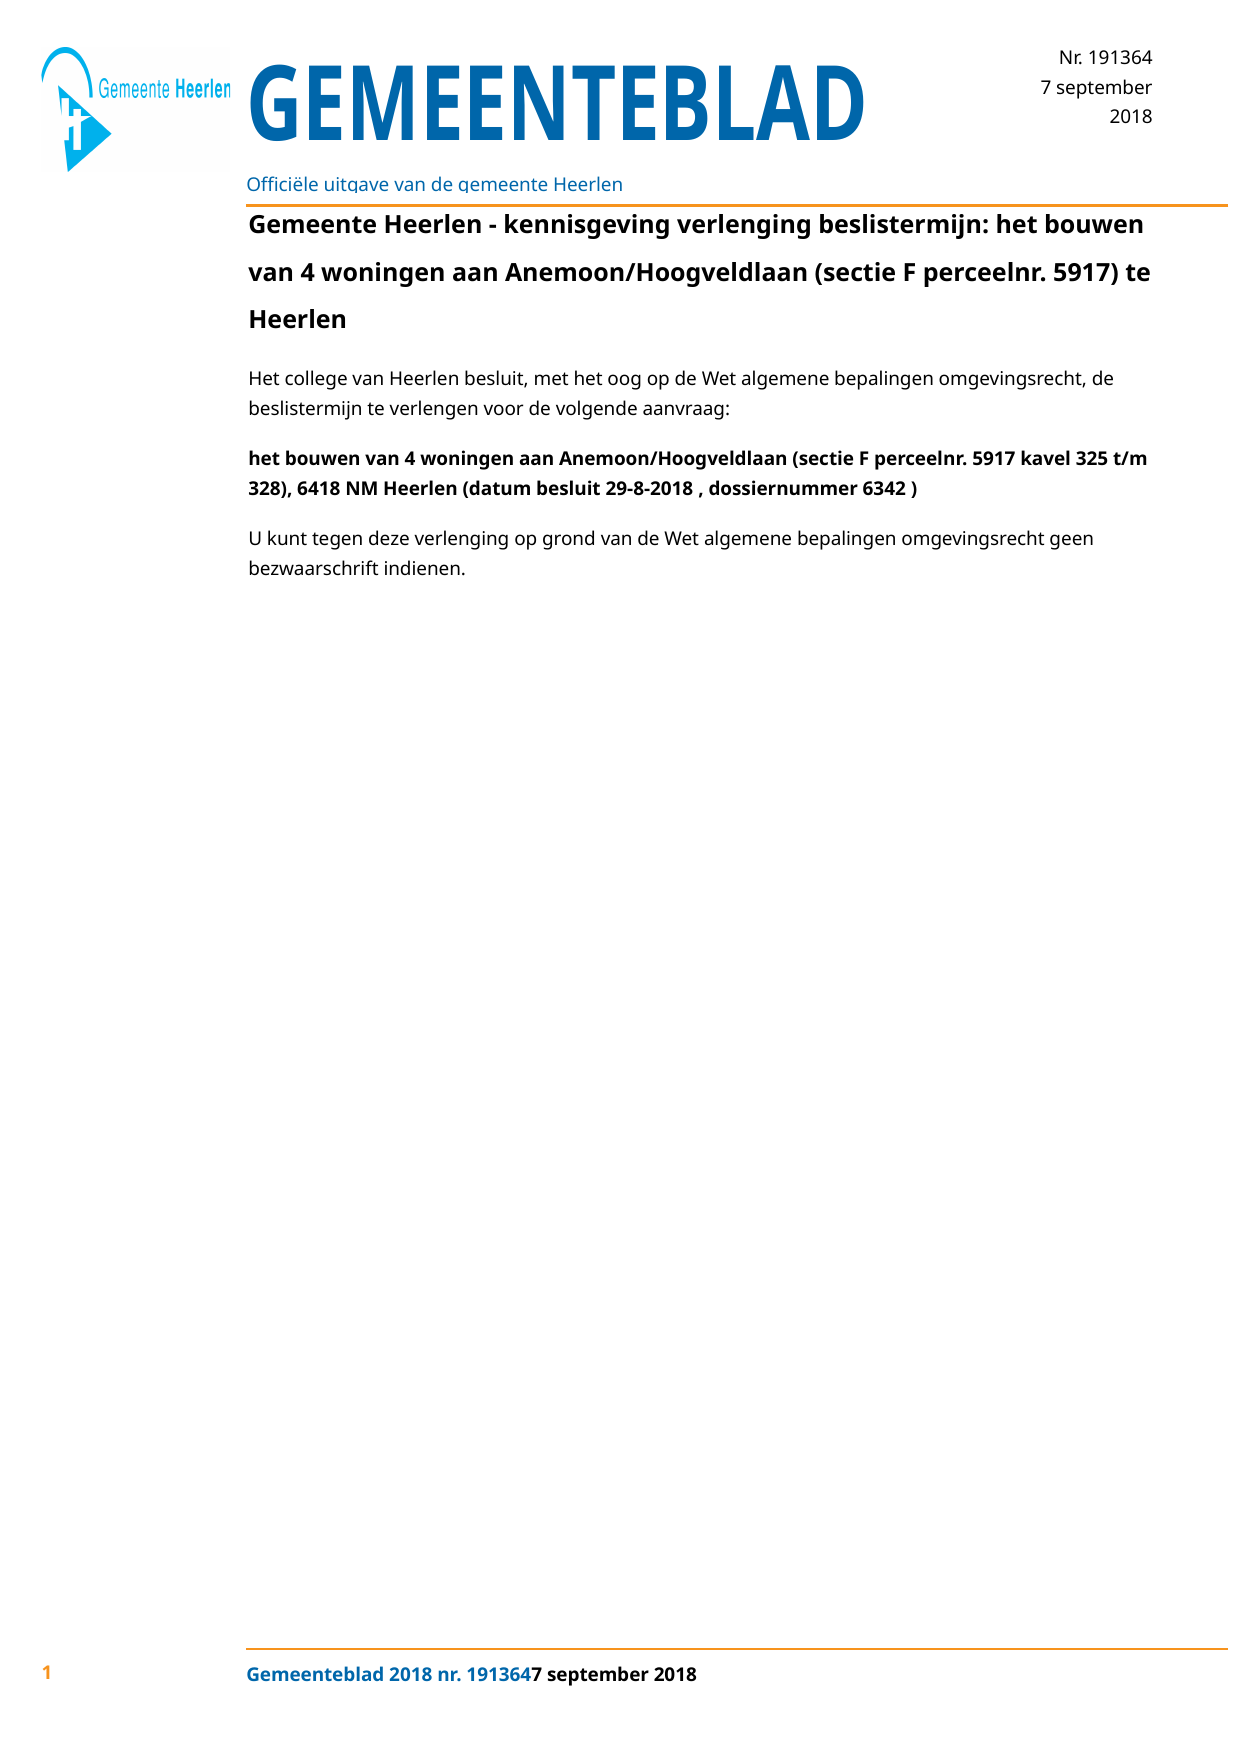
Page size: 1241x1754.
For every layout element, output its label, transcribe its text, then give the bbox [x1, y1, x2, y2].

text U kunt tegen deze verlenging op grond van de Wet algemene bepalingen omgevingsrecht geen bezwaarschrift indienen. [248, 526, 1152, 581]
picture [41, 47, 231, 172]
text Het college van Heerlen besluit, met het oog op de Wet algemene bepalingen omgevingsrecht, de beslistermijn te verlengen voor de volgende aanvraag: [248, 366, 1152, 421]
text het bouwen van 4 woningen aan Anemoon/Hoogveldlaan (sectie F perceelnr. 5917 kavel 325 t/m 328), 6418 NM Heerlen (datum besluit 29-8-2018 , dossiernummer 6342 ) [248, 446, 1152, 501]
picture [41, 47, 58, 70]
text Gemeente Heerlen - kennisgeving verlenging beslistermijn: het bouwen van 4 woningen aan Anemoon/Hoogveldlaan (sectie F perceelnr. 5917) te Heerlen [248, 207, 1152, 336]
